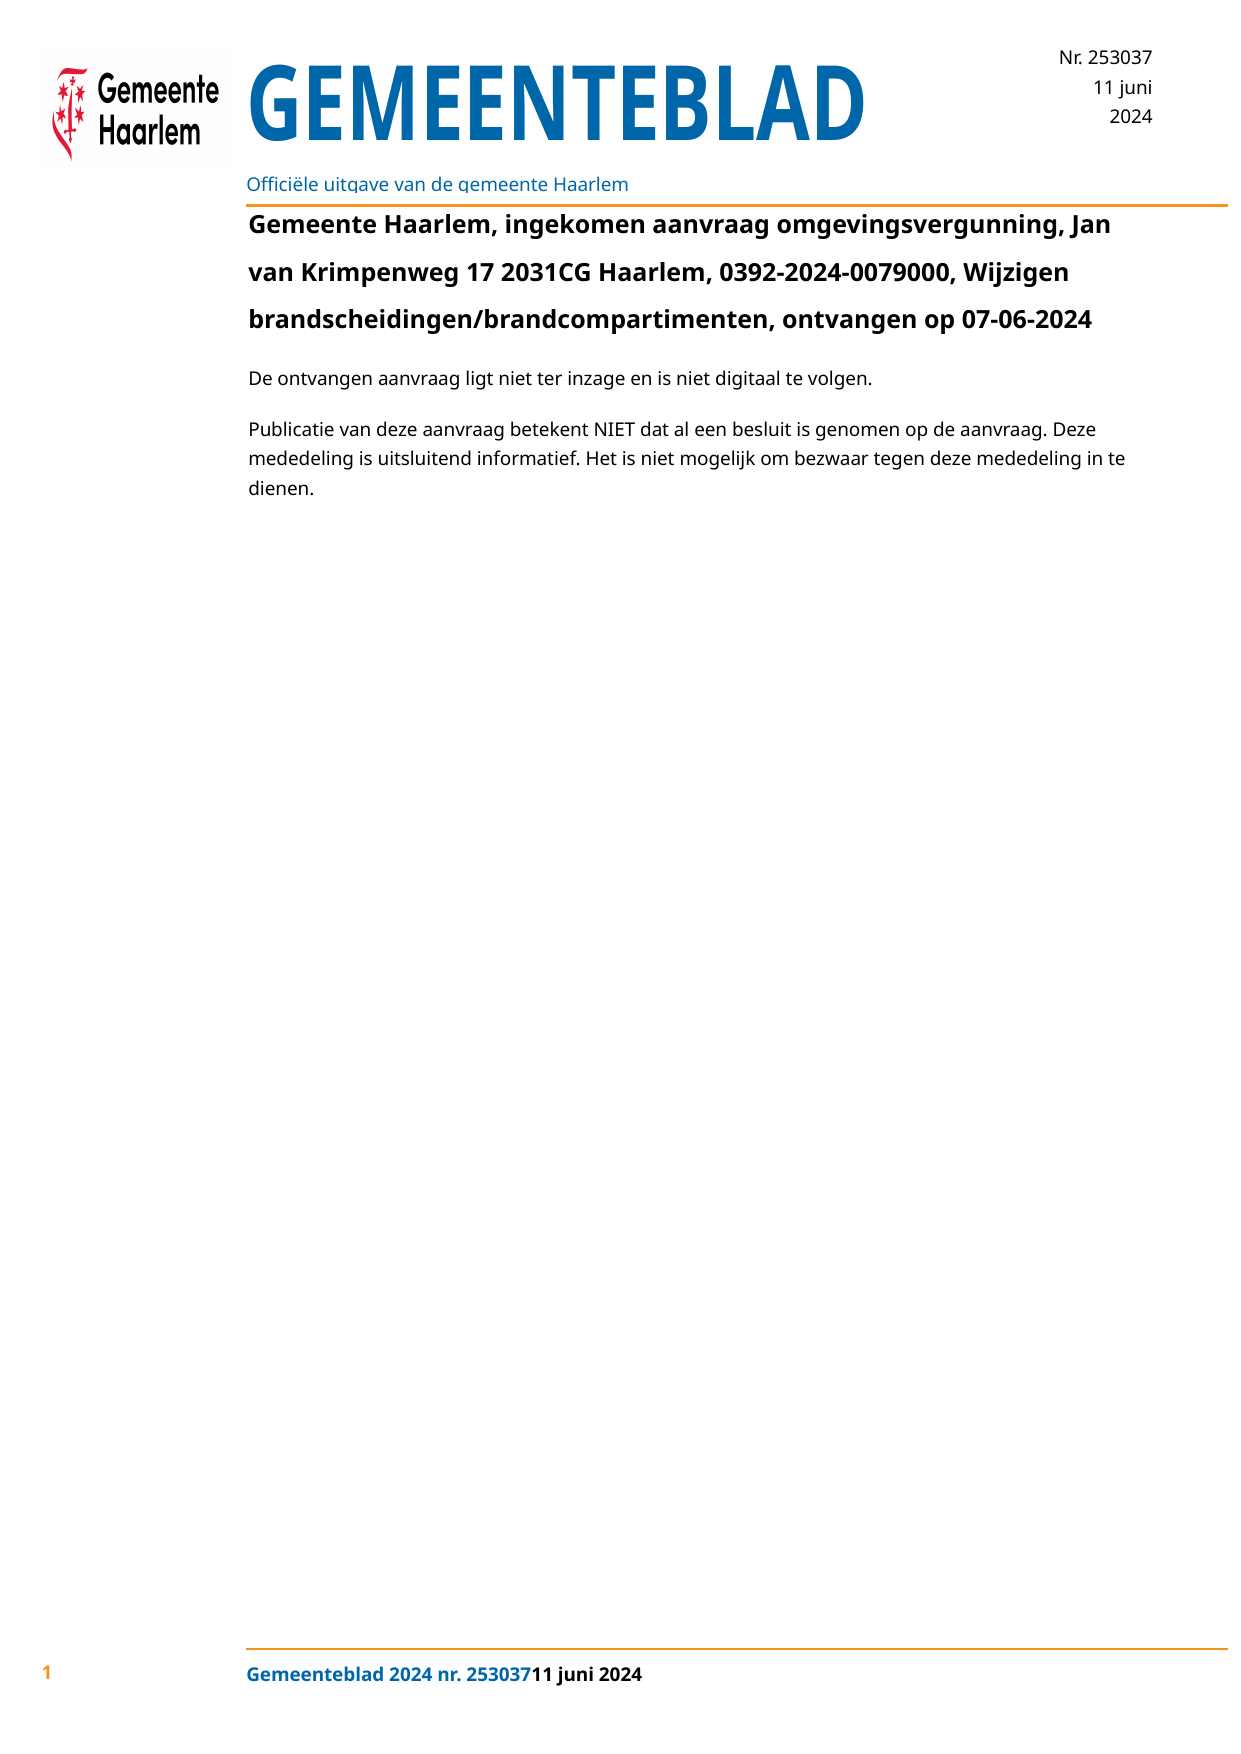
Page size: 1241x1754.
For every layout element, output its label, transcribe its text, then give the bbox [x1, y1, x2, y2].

text Publicatie van deze aanvraag betekent NIET dat al een besluit is genomen op de aanvraag. Deze mededeling is uitsluitend informatief. Het is niet mogelijk om bezwaar tegen deze mededeling in te dienen. [248, 416, 1152, 501]
picture [41, 47, 231, 172]
text De ontvangen aanvraag ligt niet ter inzage en is niet digitaal te volgen. [248, 366, 1152, 391]
text Gemeente Haarlem, ingekomen aanvraag omgevingsvergunning, Jan van Krimpenweg 17 2031CG Haarlem, 0392-2024-0079000, Wijzigen brandscheidingen/brandcompartimenten, ontvangen op 07-06-2024 [248, 207, 1152, 336]
